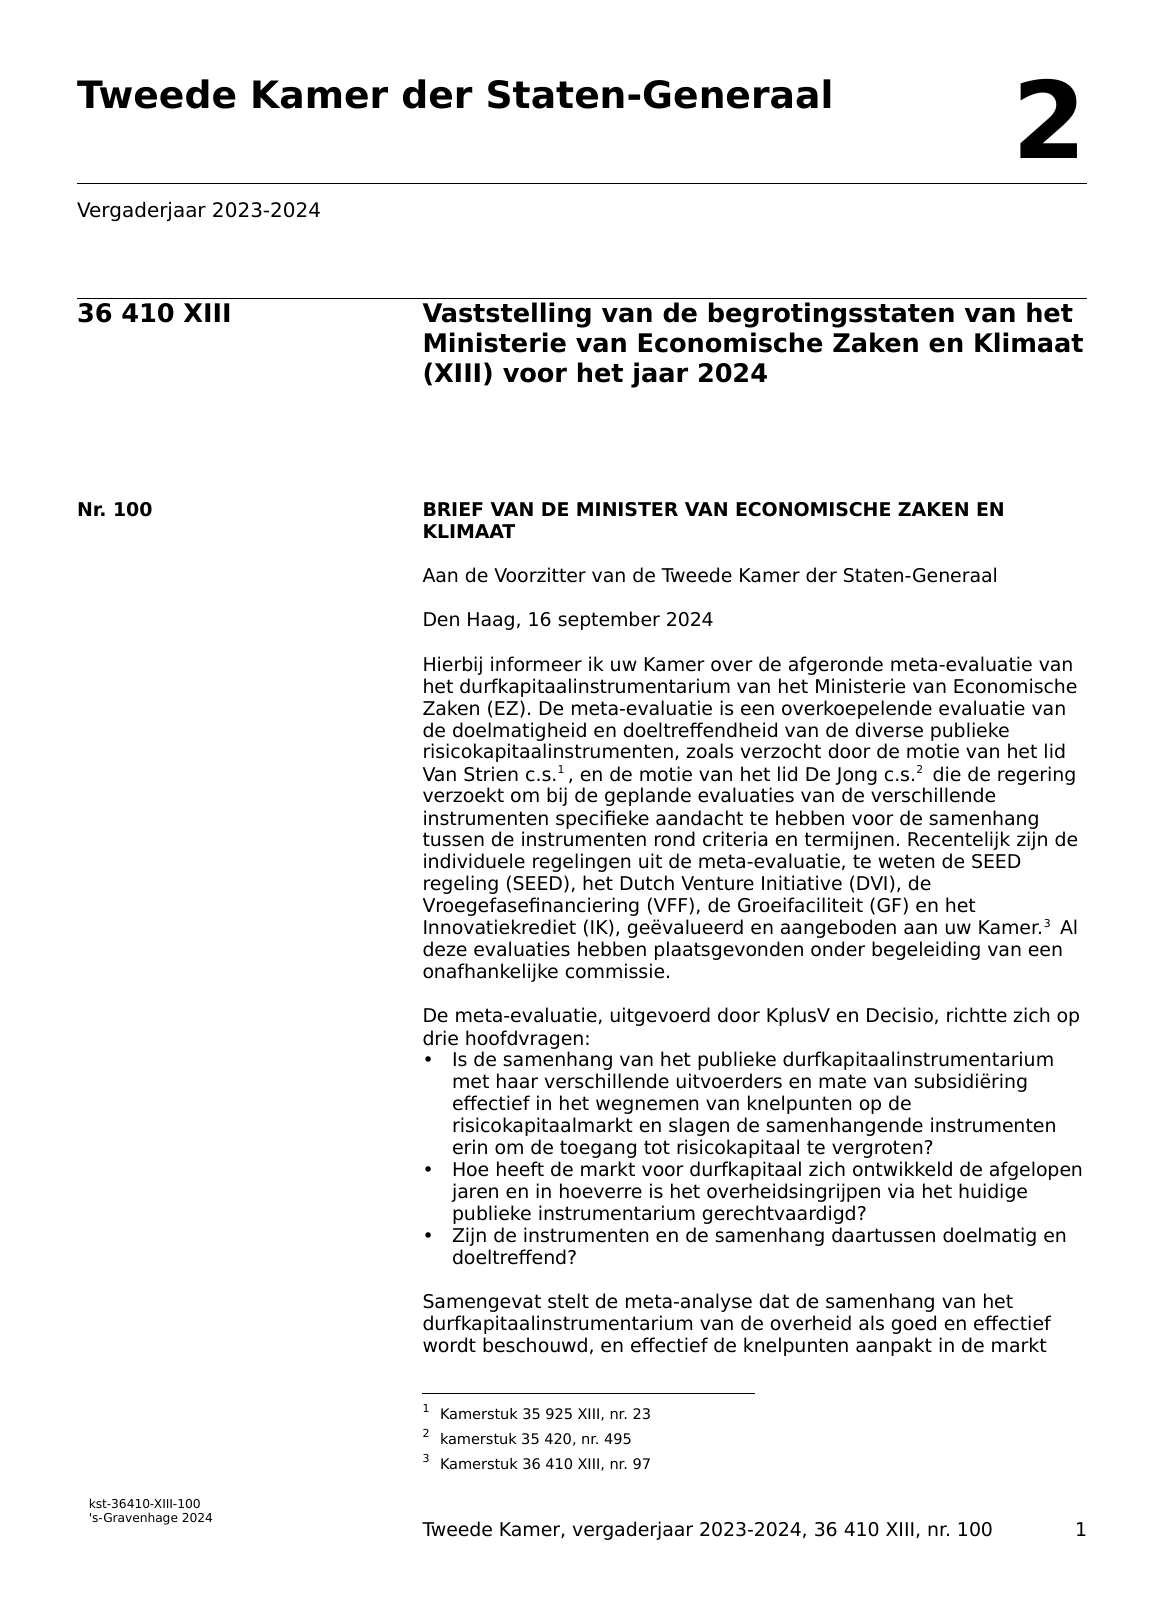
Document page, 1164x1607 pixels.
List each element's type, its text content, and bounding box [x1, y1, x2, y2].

table_cell Vergaderjaar 2023-2024 [77, 184, 1087, 298]
text kamerstuk 35 420, nr. 495 [422, 1427, 1087, 1449]
text De meta-evaluatie, uitgevoerd door KplusV en Decisio, richtte zich op drie hoofdvragen: [422, 1005, 1087, 1049]
text Aan de Voorzitter van de Tweede Kamer der Staten-Generaal [422, 565, 1087, 587]
text • Zijn de instrumenten en de samenhang daartussen doelmatig en doeltreffend? [422, 1225, 1087, 1269]
subtitle Nr. 100 BRIEF VAN DE MINISTER VAN ECONOMISCHE ZAKEN EN KLIMAAT [77, 499, 1087, 543]
subtitle 36 410 XIII Vaststelling van de begrotingsstaten van het Ministerie van Economische Zaken en Klimaat (XIII) voor het jaar 2024 [77, 299, 1087, 388]
text kst-36410-XIII-100 [88, 1497, 323, 1511]
text • Hoe heeft de markt voor durfkapitaal zich ontwikkeld de afgelopen jaren en in hoeverre is het overheidsingrijpen via het huidige publieke instrumentarium gerechtvaardigd? [422, 1159, 1087, 1225]
text Samengevat stelt de meta-analyse dat de samenhang van het durfkapitaalinstrumentarium van de overheid als goed en effectief wordt beschouwd, en effectief de knelpunten aanpakt in de markt [422, 1291, 1087, 1357]
text Hierbij informeer ik uw Kamer over de afgeronde meta-evaluatie van het durfkapitaalinstrumentarium van het Ministerie van Economische Zaken (EZ). De meta-evaluatie is een overkoepelende evaluatie van de doelmatigheid en doeltreffendheid van de diverse publieke risicokapitaalinstrumenten, zoals verzocht door de motie van het lid Van Strien c.s., en de motie van het lid De Jong c.s. die de regering verzoekt om bij de geplande evaluaties van de verschillende instrumenten specifieke aandacht te hebben voor de samenhang tussen de instrumenten rond criteria en termijnen. Recentelijk zijn de individuele regelingen uit de meta-evaluatie, te weten de SEED regeling (SEED), het Dutch Venture Initiative (DVI), de Vroegefasefinanciering (VFF), de Groeifaciliteit (GF) en het Innovatiekrediet (IK), geëvalueerd en aangeboden aan uw Kamer. Al deze evaluaties hebben plaatsgevonden onder begeleiding van een onafhankelijke commissie. [422, 653, 1087, 983]
text Kamerstuk 35 925 XIII, nr. 23 [422, 1402, 1087, 1424]
text Den Haag, 16 september 2024 [422, 609, 1087, 631]
text • Is de samenhang van het publieke durfkapitaalinstrumentarium met haar verschillende uitvoerders en mate van subsidiëring effectief in het wegnemen van knelpunten op de risicokapitaalmarkt en slagen de samenhangende instrumenten erin om de toegang tot risicokapitaal te vergroten? [422, 1049, 1087, 1159]
table_header Tweede Kamer der Staten-Generaal [77, 59, 886, 183]
table_header 2 [886, 59, 1087, 183]
text 's-Gravenhage 2024 [88, 1511, 323, 1525]
text Kamerstuk 36 410 XIII, nr. 97 [422, 1452, 1087, 1474]
